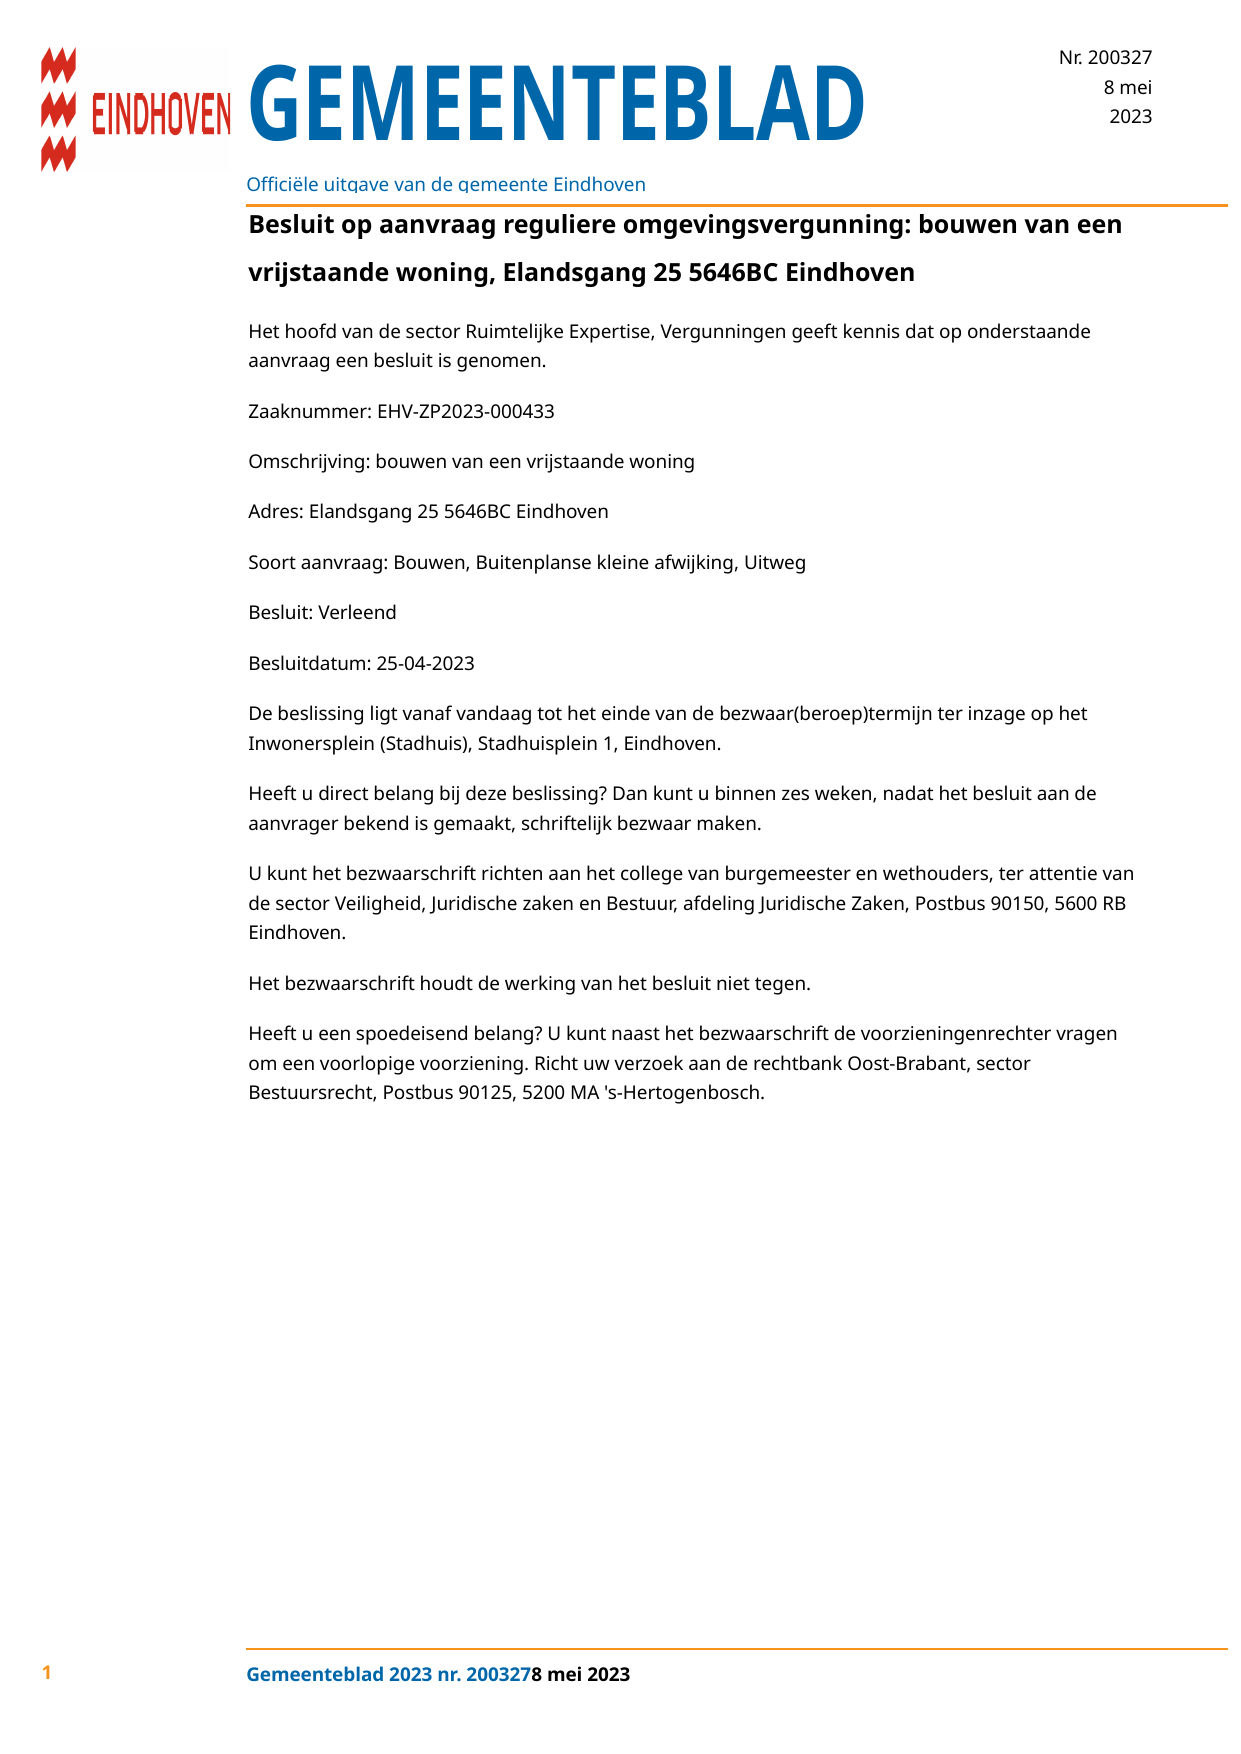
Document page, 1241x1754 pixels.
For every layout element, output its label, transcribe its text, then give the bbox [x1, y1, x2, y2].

text Heeft u een spoedeisend belang? U kunt naast het bezwaarschrift de voorzieningenrechter vragen om een voorlopige voorziening. Richt uw verzoek aan de rechtbank Oost-Brabant, sector Bestuursrecht, Postbus 90125, 5200 MA 's-Hertogenbosch. [248, 1020, 1152, 1105]
text Heeft u direct belang bij deze beslissing? Dan kunt u binnen zes weken, nadat het besluit aan de aanvrager bekend is gemaakt, schriftelijk bezwaar maken. [248, 780, 1152, 836]
text Besluitdatum: 25-04-2023 [248, 650, 1152, 676]
text Omschrijving: bouwen van een vrijstaande woning [248, 448, 1152, 474]
text Besluit: Verleend [248, 599, 1152, 625]
text Het bezwaarschrift houdt de werking van het besluit niet tegen. [248, 970, 1152, 996]
text Adres: Elandsgang 25 5646BC Eindhoven [248, 499, 1152, 524]
text Soort aanvraag: Bouwen, Buitenplanse kleine afwijking, Uitweg [248, 549, 1152, 575]
text Besluit op aanvraag reguliere omgevingsvergunning: bouwen van een vrijstaande woning, Elandsgang 25 5646BC Eindhoven [248, 207, 1152, 288]
picture [41, 47, 231, 172]
text Het hoofd van de sector Ruimtelijke Expertise, Vergunningen geeft kennis dat op onderstaande aanvraag een besluit is genomen. [248, 318, 1152, 373]
text U kunt het bezwaarschrift richten aan het college van burgemeester en wethouders, ter attentie van de sector Veiligheid, Juridische zaken en Bestuur, afdeling Juridische Zaken, Postbus 90150, 5600 RB Eindhoven. [248, 860, 1152, 945]
text Zaaknummer: EHV-ZP2023-000433 [248, 398, 1152, 424]
text De beslissing ligt vanaf vandaag tot het einde van de bezwaar(beroep)termijn ter inzage op het Inwonersplein (Stadhuis), Stadhuisplein 1, Eindhoven. [248, 700, 1152, 756]
